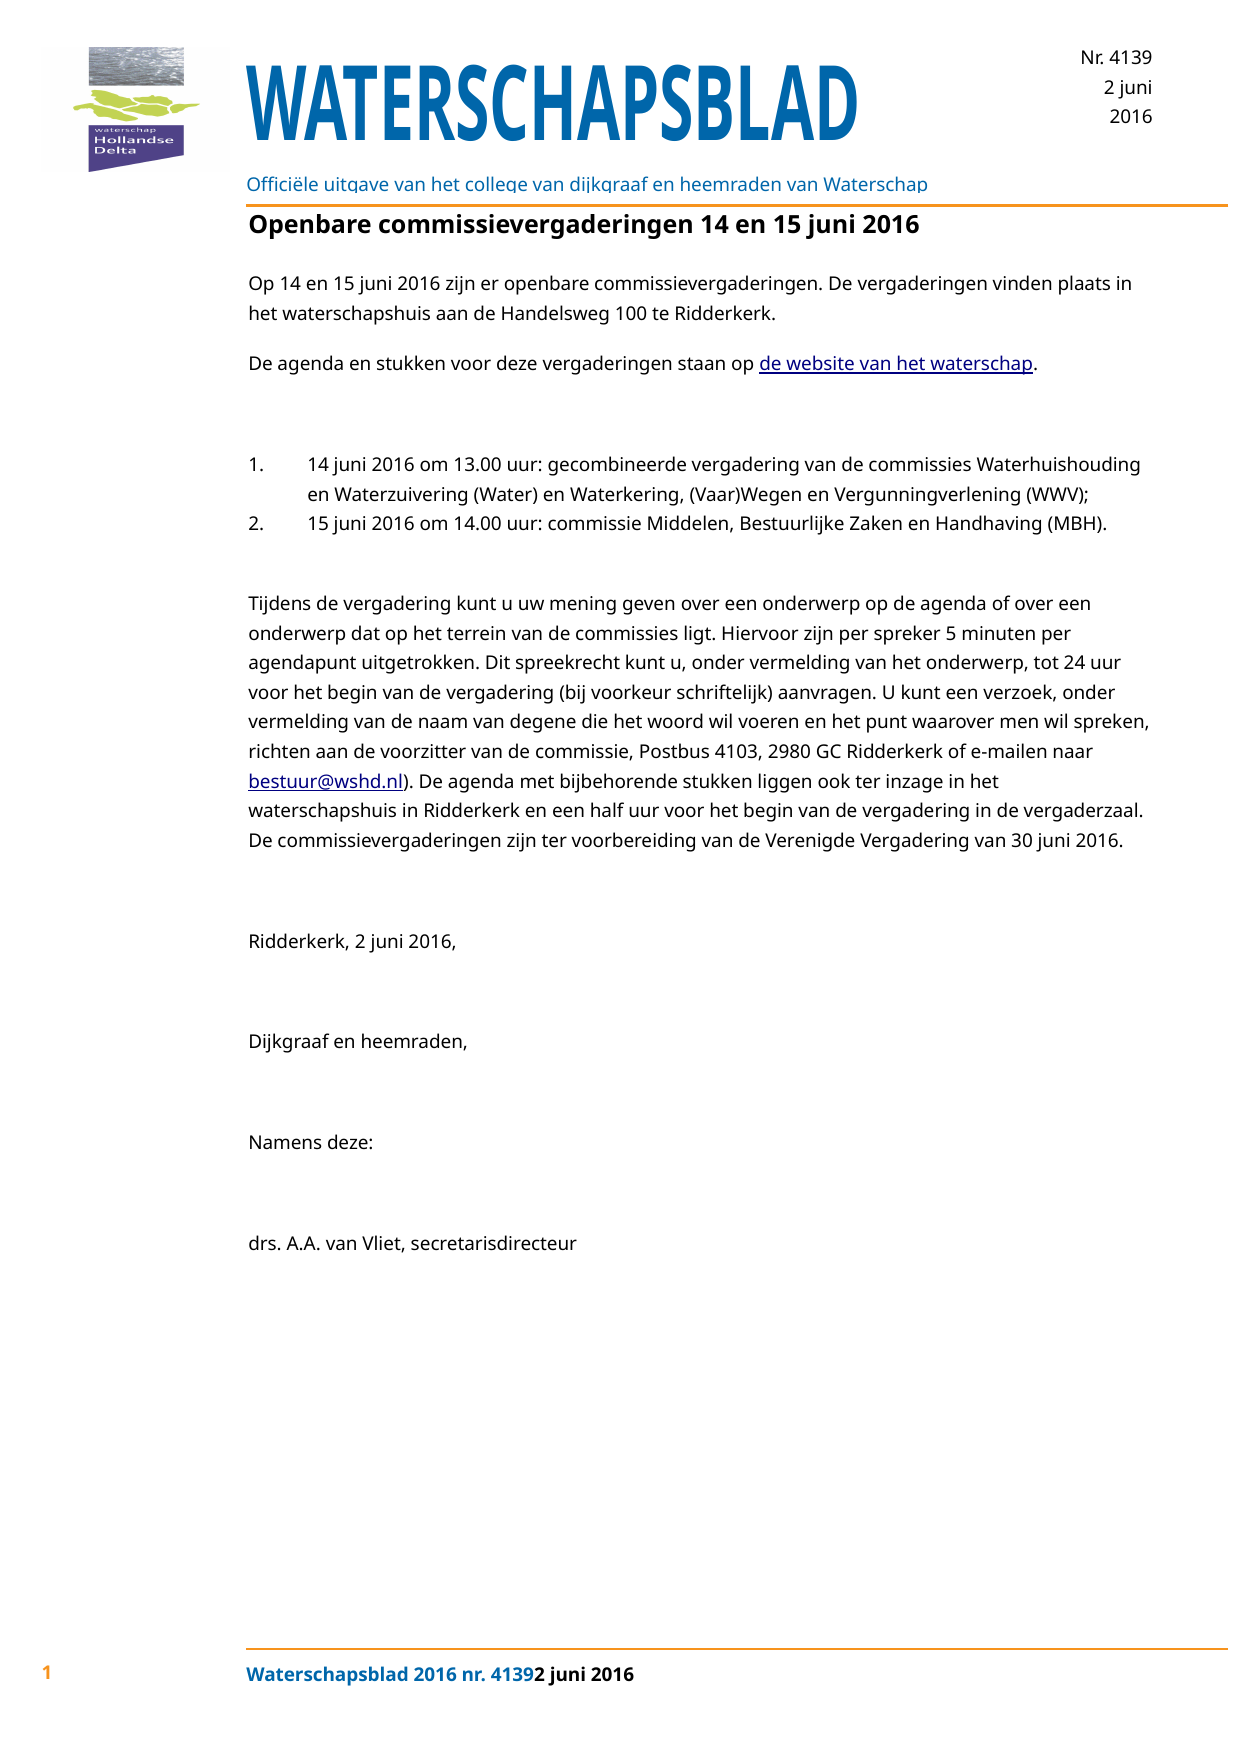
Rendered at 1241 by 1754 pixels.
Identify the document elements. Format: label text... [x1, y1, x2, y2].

list 14 juni 2016 om 13.00 uur: gecombineerde vergadering van de commissies Waterhuishouding en Waterzuivering (Water) en Waterkering, (Vaar)Wegen en Vergunningverlening (WWV); [248, 451, 1152, 506]
text Ridderkerk, 2 juni 2016, [248, 928, 1152, 953]
text drs. A.A. van Vliet, secretarisdirecteur [248, 1230, 1152, 1256]
list 15 juni 2016 om 14.00 uur: commissie Middelen, Bestuurlijke Zaken en Handhaving (MBH). [248, 510, 1152, 536]
text De agenda en stukken voor deze vergaderingen staan op de website van het waterschap. [248, 350, 1152, 376]
text Tijdens de vergadering kunt u uw mening geven over een onderwerp op de agenda of over een onderwerp dat op het terrein van de commissies ligt. Hiervoor zijn per spreker 5 minuten per agendapunt uitgetrokken. Dit spreekrecht kunt u, onder vermelding van het onderwerp, tot 24 uur voor het begin van de vergadering (bij voorkeur schriftelijk) aanvragen. U kunt een verzoek, onder vermelding van de naam van degene die het woord wil voeren en het punt waarover men wil spreken, richten aan de voorzitter van de commissie, Postbus 4103, 2980 GC Ridderkerk of e-mailen naar bestuur@wshd.nl). De agenda met bijbehorende stukken liggen ook ter inzage in het waterschapshuis in Ridderkerk en een half uur voor het begin van de vergadering in de vergaderzaal. De commissievergaderingen zijn ter voorbereiding van de Verenigde Vergadering van 30 juni 2016. [248, 590, 1152, 853]
text Openbare commissievergaderingen 14 en 15 juni 2016 [248, 207, 1152, 241]
picture [41, 47, 231, 172]
text Namens deze: [248, 1129, 1152, 1155]
text Dijkgraaf en heemraden, [248, 1029, 1152, 1054]
text Op 14 en 15 juni 2016 zijn er openbare commissievergaderingen. De vergaderingen vinden plaats in het waterschapshuis aan de Handelsweg 100 te Ridderkerk. [248, 270, 1152, 326]
